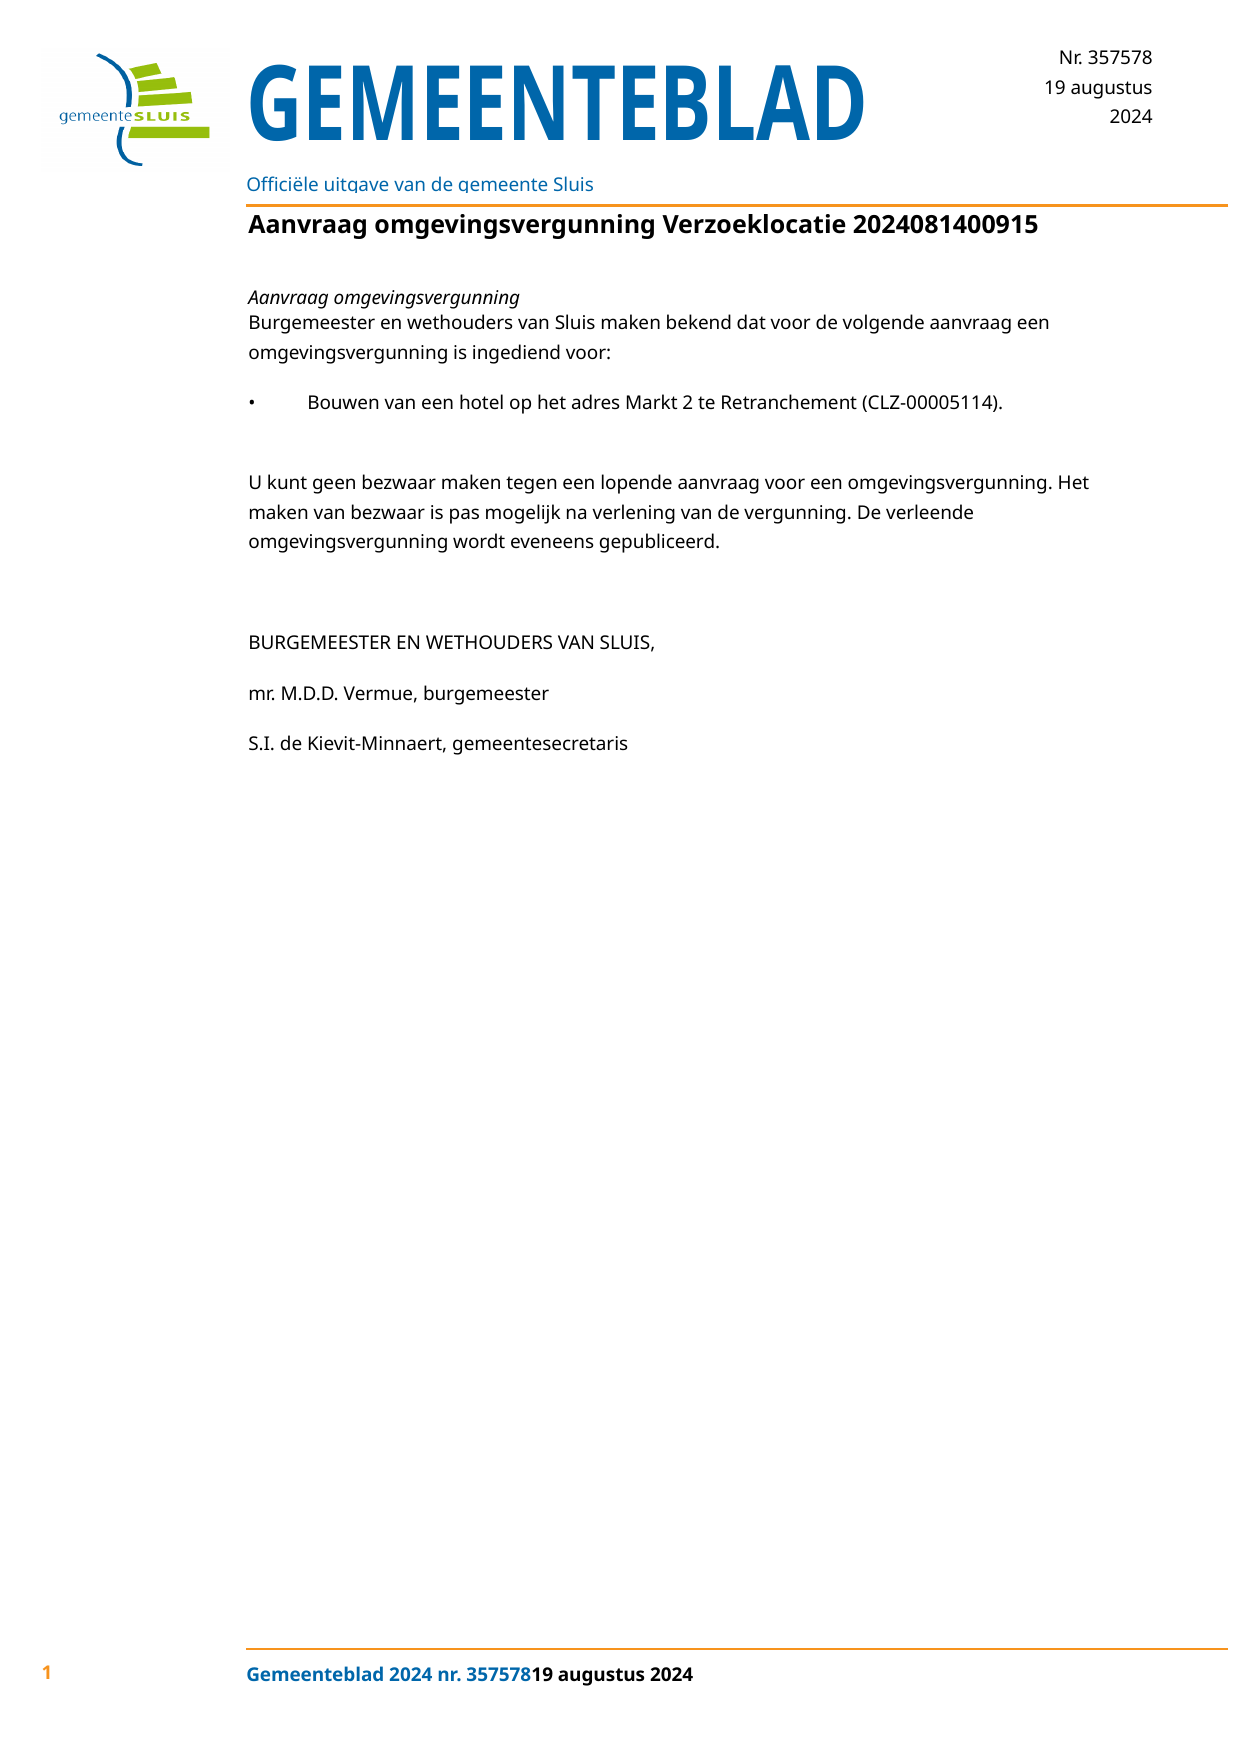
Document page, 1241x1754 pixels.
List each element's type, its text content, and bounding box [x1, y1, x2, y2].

text Aanvraag omgevingsvergunning [248, 284, 1152, 309]
text U kunt geen bezwaar maken tegen een lopende aanvraag voor een omgevingsvergunning. Het maken van bezwaar is pas mogelijk na verlening van de vergunning. De verleende omgevingsvergunning wordt eveneens gepubliceerd. [248, 469, 1152, 554]
text Burgemeester en wethouders van Sluis maken bekend dat voor de volgende aanvraag een omgevingsvergunning is ingediend voor: [248, 309, 1152, 365]
list Bouwen van een hotel op het adres Markt 2 te Retranchement (CLZ-00005114). [248, 389, 1152, 415]
text Aanvraag omgevingsvergunning Verzoeklocatie 2024081400915 [248, 207, 1152, 241]
text mr. M.D.D. Vermue, burgemeester [248, 680, 1152, 706]
text S.I. de Kievit-Minnaert, gemeentesecretaris [248, 730, 1152, 756]
text BURGEMEESTER EN WETHOUDERS VAN SLUIS, [248, 629, 1152, 655]
picture [41, 47, 231, 172]
